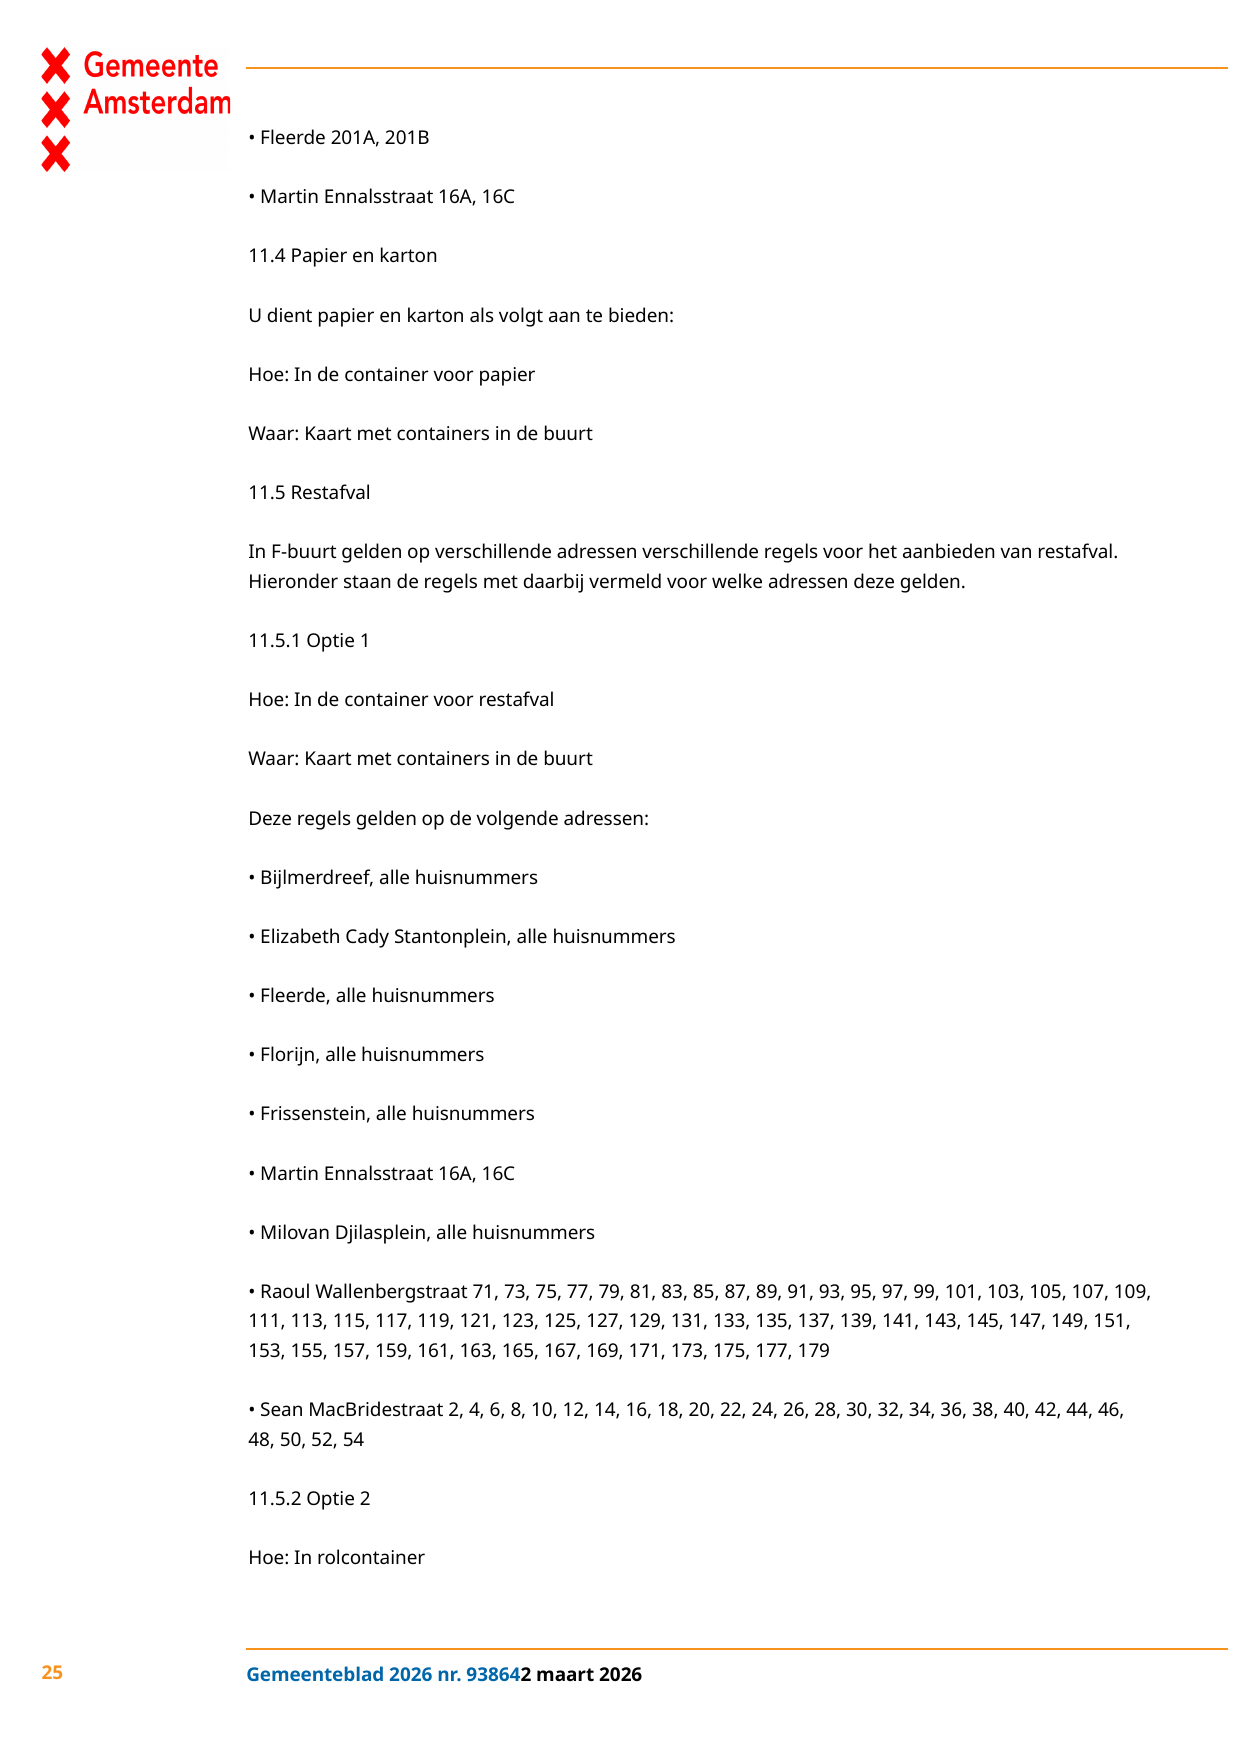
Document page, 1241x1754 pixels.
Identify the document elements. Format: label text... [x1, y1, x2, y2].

text Waar: Kaart met containers in de buurt [248, 420, 1152, 446]
text Hoe: In rolcontainer [248, 1544, 1152, 1570]
text Waar: Kaart met containers in de buurt [248, 746, 1152, 771]
text Hoe: In de container voor papier [248, 361, 1152, 387]
text • Elizabeth Cady Stantonplein, alle huisnummers [248, 923, 1152, 949]
text • Milovan Djilasplein, alle huisnummers [248, 1219, 1152, 1245]
text • Fleerde, alle huisnummers [248, 982, 1152, 1008]
text • Sean MacBridestraat 2, 4, 6, 8, 10, 12, 14, 16, 18, 20, 22, 24, 26, 28, 30, 32, 34, 36, 38, 40, 42, 44, 46, 48, 50, 52, 54 [248, 1396, 1152, 1452]
text 11.4 Papier en karton [248, 243, 1152, 268]
text 11.5.1 Optie 1 [248, 627, 1152, 653]
text • Raoul Wallenbergstraat 71, 73, 75, 77, 79, 81, 83, 85, 87, 89, 91, 93, 95, 97, 99, 101, 103, 105, 107, 109, 111, 113, 115, 117, 119, 121, 123, 125, 127, 129, 131, 133, 135, 137, 139, 141, 143, 145, 147, 149, 151, 153, 155, 157, 159, 161, 163, 165, 167, 169, 171, 173, 175, 177, 179 [248, 1278, 1152, 1363]
text Hoe: In de container voor restafval [248, 686, 1152, 712]
text • Martin Ennalsstraat 16A, 16C [248, 183, 1152, 209]
picture [41, 47, 231, 172]
text In F-buurt gelden op verschillende adressen verschillende regels voor het aanbieden van restafval. Hieronder staan de regels met daarbij vermeld voor welke adressen deze gelden. [248, 538, 1152, 594]
text U dient papier en karton als volgt aan te bieden: [248, 302, 1152, 328]
text • Florijn, alle huisnummers [248, 1041, 1152, 1067]
text • Bijlmerdreef, alle huisnummers [248, 864, 1152, 890]
text • Martin Ennalsstraat 16A, 16C [248, 1160, 1152, 1186]
text • Frissenstein, alle huisnummers [248, 1101, 1152, 1126]
text • Fleerde 201A, 201B [248, 124, 1152, 150]
text Deze regels gelden op de volgende adressen: [248, 805, 1152, 831]
text 11.5 Restafval [248, 479, 1152, 505]
text 11.5.2 Optie 2 [248, 1485, 1152, 1511]
